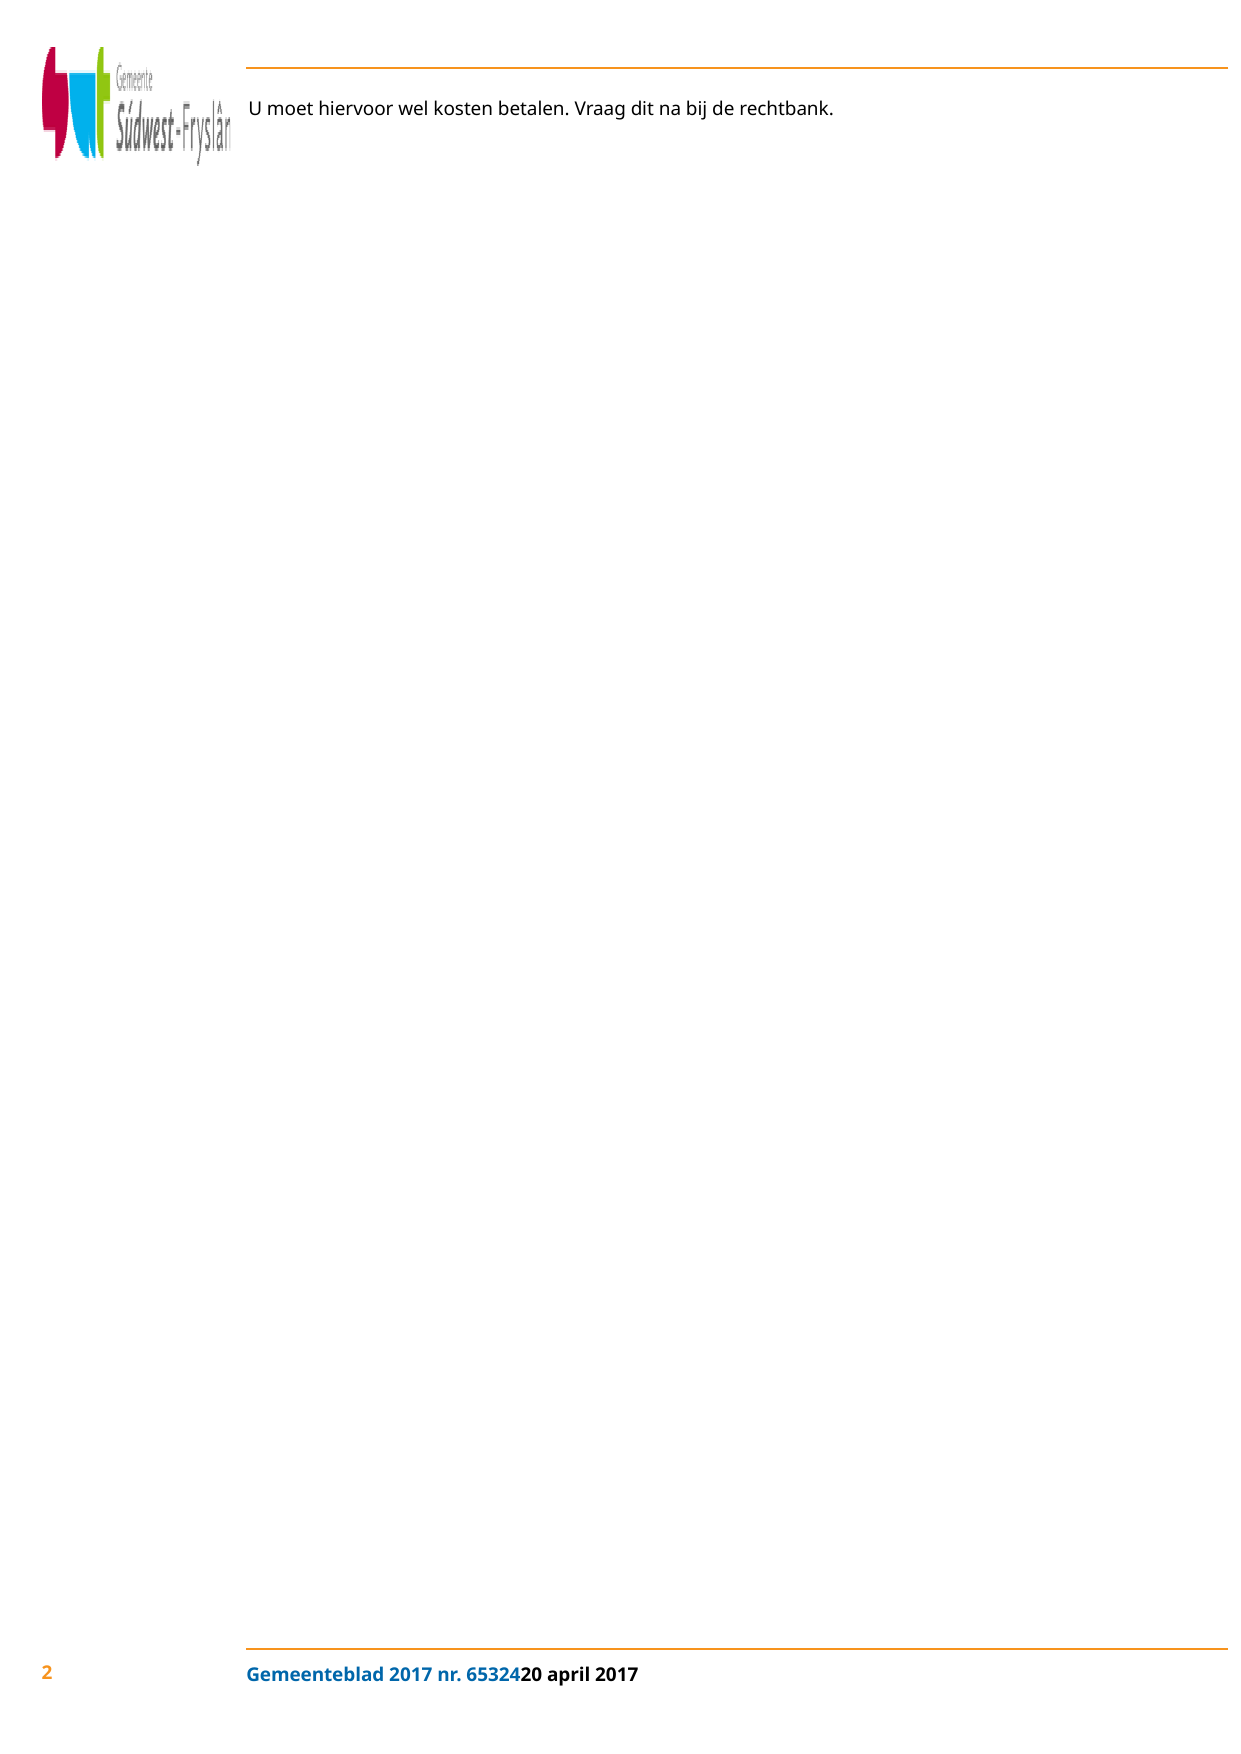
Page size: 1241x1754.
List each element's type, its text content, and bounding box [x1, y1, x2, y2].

text U moet hiervoor wel kosten betalen. Vraag dit na bij de rechtbank. [248, 95, 1152, 121]
picture [41, 47, 231, 172]
